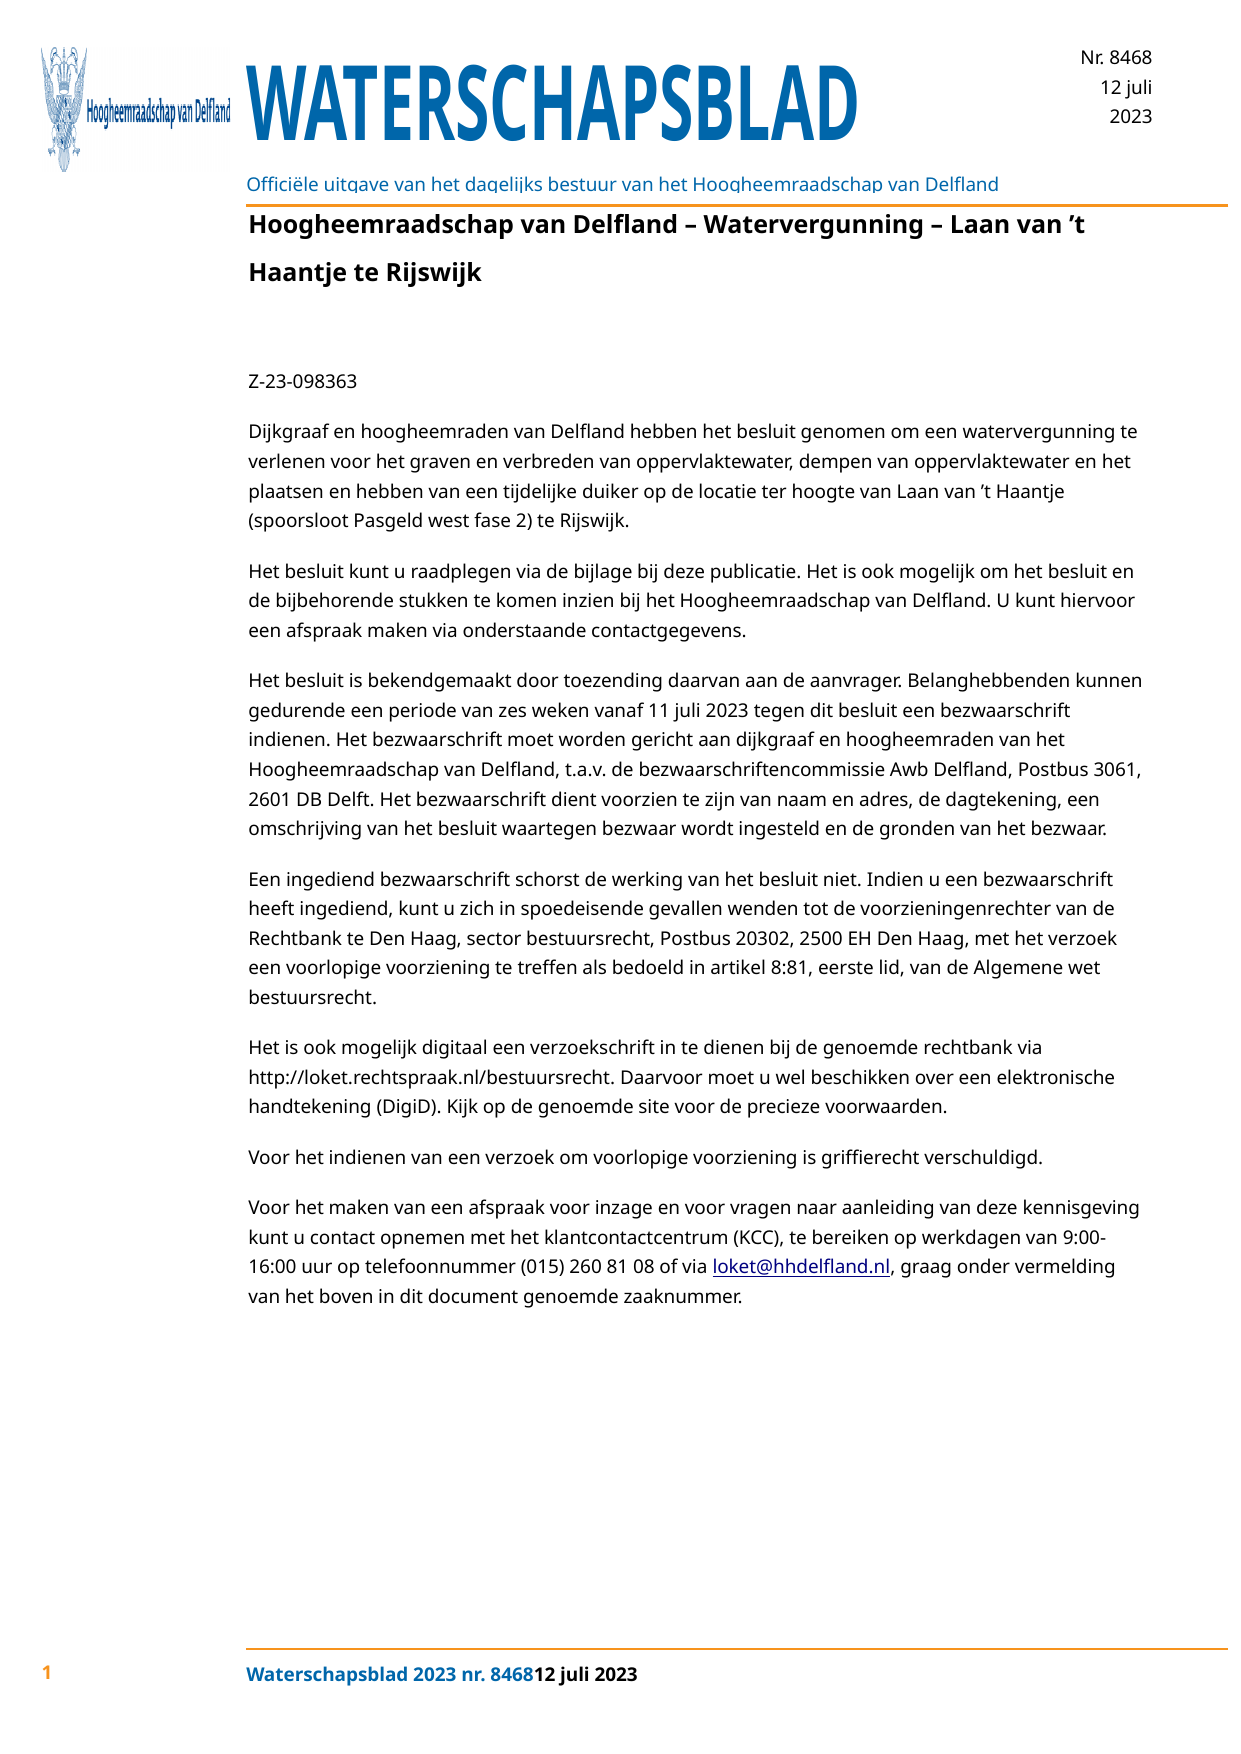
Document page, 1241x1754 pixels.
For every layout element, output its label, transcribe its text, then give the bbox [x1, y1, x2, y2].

text Dijkgraaf en hoogheemraden van Delfland hebben het besluit genomen om een watervergunning te verlenen voor het graven en verbreden van oppervlaktewater, dempen van oppervlaktewater en het plaatsen en hebben van een tijdelijke duiker op de locatie ter hoogte van Laan van ’t Haantje (spoorsloot Pasgeld west fase 2) te Rijswijk. [248, 419, 1152, 533]
text Een ingediend bezwaarschrift schorst de werking van het besluit niet. Indien u een bezwaarschrift heeft ingediend, kunt u zich in spoedeisende gevallen wenden tot de voorzieningenrechter van de Rechtbank te Den Haag, sector bestuursrecht, Postbus 20302, 2500 EH Den Haag, met het verzoek een voorlopige voorziening te treffen als bedoeld in artikel 8:81, eerste lid, van de Algemene wet bestuursrecht. [248, 866, 1152, 1010]
picture [41, 47, 231, 172]
text Voor het maken van een afspraak voor inzage en voor vragen naar aanleiding van deze kennisgeving kunt u contact opnemen met het klantcontactcentrum (KCC), te bereiken op werkdagen van 9:00-16:00 uur op telefoonnummer (015) 260 81 08 of via loket@hhdelfland.nl, graag onder vermelding van het boven in dit document genoemde zaaknummer. [248, 1194, 1152, 1309]
text Het besluit kunt u raadplegen via de bijlage bij deze publicatie. Het is ook mogelijk om het besluit en de bijbehorende stukken te komen inzien bij het Hoogheemraadschap van Delfland. U kunt hiervoor een afspraak maken via onderstaande contactgegevens. [248, 558, 1152, 643]
text Het besluit is bekendgemaakt door toezending daarvan aan de aanvrager. Belanghebbenden kunnen gedurende een periode van zes weken vanaf 11 juli 2023 tegen dit besluit een bezwaarschrift indienen. Het bezwaarschrift moet worden gericht aan dijkgraaf en hoogheemraden van het Hoogheemraadschap van Delfland, t.a.v. de bezwaarschriftencommissie Awb Delfland, Postbus 3061, 2601 DB Delft. Het bezwaarschrift dient voorzien te zijn van naam en adres, de dagtekening, een omschrijving van het besluit waartegen bezwaar wordt ingesteld en de gronden van het bezwaar. [248, 667, 1152, 841]
text Hoogheemraadschap van Delfland – Watervergunning – Laan van ’t Haantje te Rijswijk [248, 207, 1152, 288]
text Z-23-098363 [248, 368, 1152, 394]
text Het is ook mogelijk digitaal een verzoekschrift in te dienen bij de genoemde rechtbank via http://loket.rechtspraak.nl/bestuursrecht. Daarvoor moet u wel beschikken over een elektronische handtekening (DigiD). Kijk op de genoemde site voor de precieze voorwaarden. [248, 1034, 1152, 1119]
text Voor het indienen van een verzoek om voorlopige voorziening is griffierecht verschuldigd. [248, 1144, 1152, 1170]
